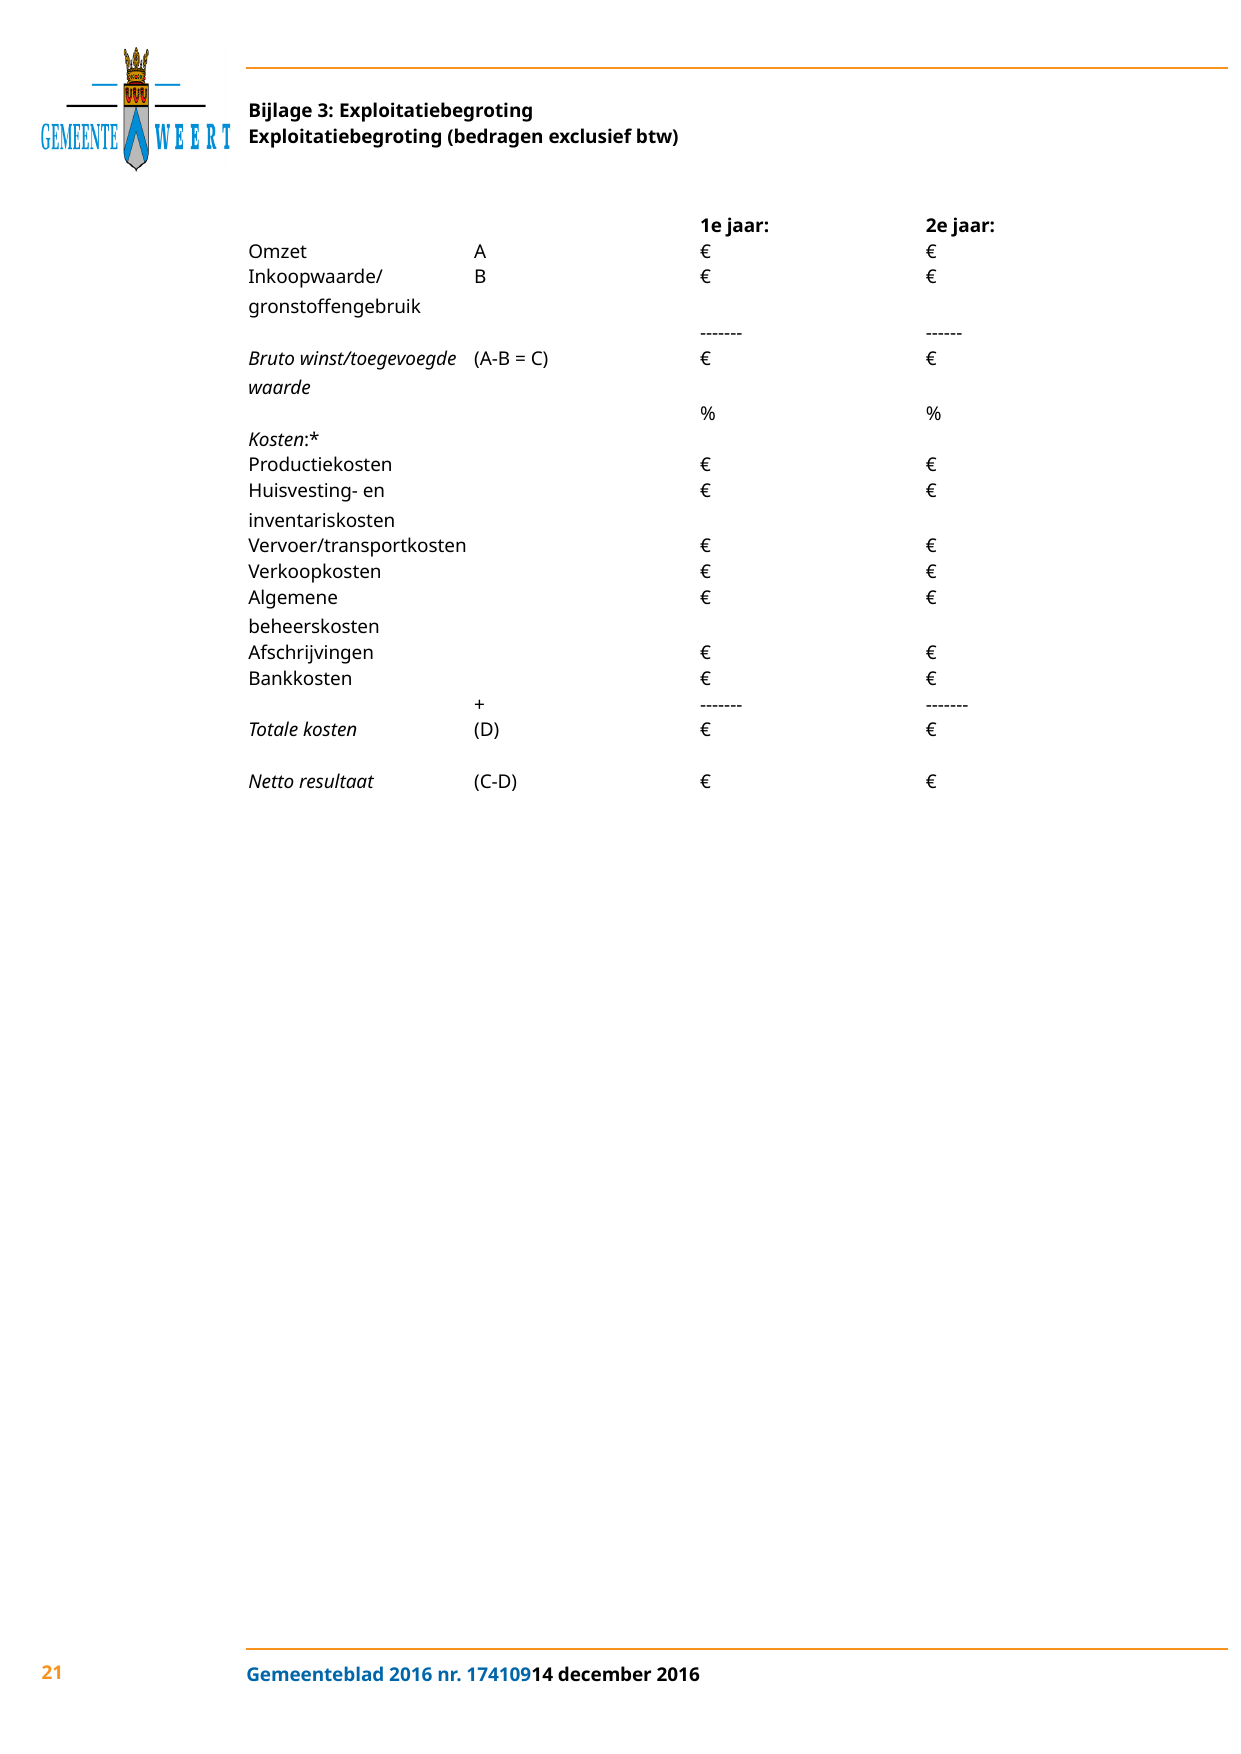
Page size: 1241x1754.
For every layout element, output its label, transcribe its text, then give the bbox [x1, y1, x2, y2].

table_cell € [926, 533, 1152, 558]
table_cell [248, 400, 474, 426]
table_cell [474, 477, 700, 532]
table_cell ------ [926, 319, 1152, 345]
table_cell Productiekosten [248, 451, 474, 477]
table_cell Totale kosten [248, 716, 474, 742]
table_cell € [926, 584, 1152, 639]
table_cell [474, 794, 700, 819]
table_cell € [700, 451, 926, 477]
table_cell € [700, 558, 926, 584]
table_cell [248, 319, 474, 345]
table_cell [474, 742, 700, 768]
table_cell € [926, 238, 1152, 264]
table_cell [926, 426, 1152, 451]
table_cell (A-B = C) [474, 345, 700, 400]
table_cell € [700, 639, 926, 665]
table_cell % [926, 400, 1152, 426]
table_cell Bruto winst/toegevoegde waarde [248, 345, 474, 400]
table_cell € [926, 451, 1152, 477]
table_cell Kosten:* [248, 426, 474, 451]
table_cell € [926, 639, 1152, 665]
table_cell Afschrijvingen [248, 639, 474, 665]
table_cell Omzet [248, 238, 474, 264]
table_cell [248, 794, 474, 819]
table_cell [474, 451, 700, 477]
table_cell € [926, 345, 1152, 400]
table_cell [474, 639, 700, 665]
table_cell Huisvesting- en inventariskosten [248, 477, 474, 532]
table_header 2e jaar: [926, 212, 1152, 238]
table_cell € [700, 264, 926, 319]
table_cell [248, 691, 474, 716]
table_header 1e jaar: [700, 212, 926, 238]
table_header [474, 212, 700, 238]
table_cell € [926, 768, 1152, 794]
table_cell € [926, 477, 1152, 532]
table_cell (D) [474, 716, 700, 742]
table_cell [474, 584, 700, 639]
table_cell [474, 665, 700, 691]
table_cell A [474, 238, 700, 264]
table_cell € [926, 716, 1152, 742]
table_cell [700, 794, 926, 819]
table_cell € [700, 665, 926, 691]
table_cell B [474, 264, 700, 319]
table_cell [474, 319, 700, 345]
table_cell € [700, 345, 926, 400]
table_cell [474, 533, 700, 558]
table_cell Vervoer/transportkosten [248, 533, 474, 558]
text Bijlage 3: Exploitatiebegroting [248, 95, 1152, 123]
table_cell [474, 426, 700, 451]
table_cell € [926, 558, 1152, 584]
table_cell Verkoopkosten [248, 558, 474, 584]
table_cell [926, 742, 1152, 768]
table_cell [474, 400, 700, 426]
table_cell € [700, 584, 926, 639]
table_cell Bankkosten [248, 665, 474, 691]
table_cell [700, 426, 926, 451]
table_cell € [700, 238, 926, 264]
table_cell [474, 558, 700, 584]
table_cell [248, 742, 474, 768]
table_cell % [700, 400, 926, 426]
table_cell Netto resultaat [248, 768, 474, 794]
table_cell € [926, 264, 1152, 319]
table_cell Inkoopwaarde/gronstoffengebruik [248, 264, 474, 319]
picture [41, 47, 231, 172]
table_cell € [926, 665, 1152, 691]
table_cell € [700, 533, 926, 558]
table_cell [700, 742, 926, 768]
table_cell € [700, 716, 926, 742]
table_header [248, 212, 474, 238]
table_cell Algemene beheerskosten [248, 584, 474, 639]
text Exploitatiebegroting (bedragen exclusief btw) [248, 123, 1152, 149]
table_cell € [700, 477, 926, 532]
table_cell ------- [700, 691, 926, 716]
table_cell + [474, 691, 700, 716]
table_cell (C-D) [474, 768, 700, 794]
table_cell ------- [926, 691, 1152, 716]
table_cell € [700, 768, 926, 794]
table_cell [926, 794, 1152, 819]
table_cell ------- [700, 319, 926, 345]
